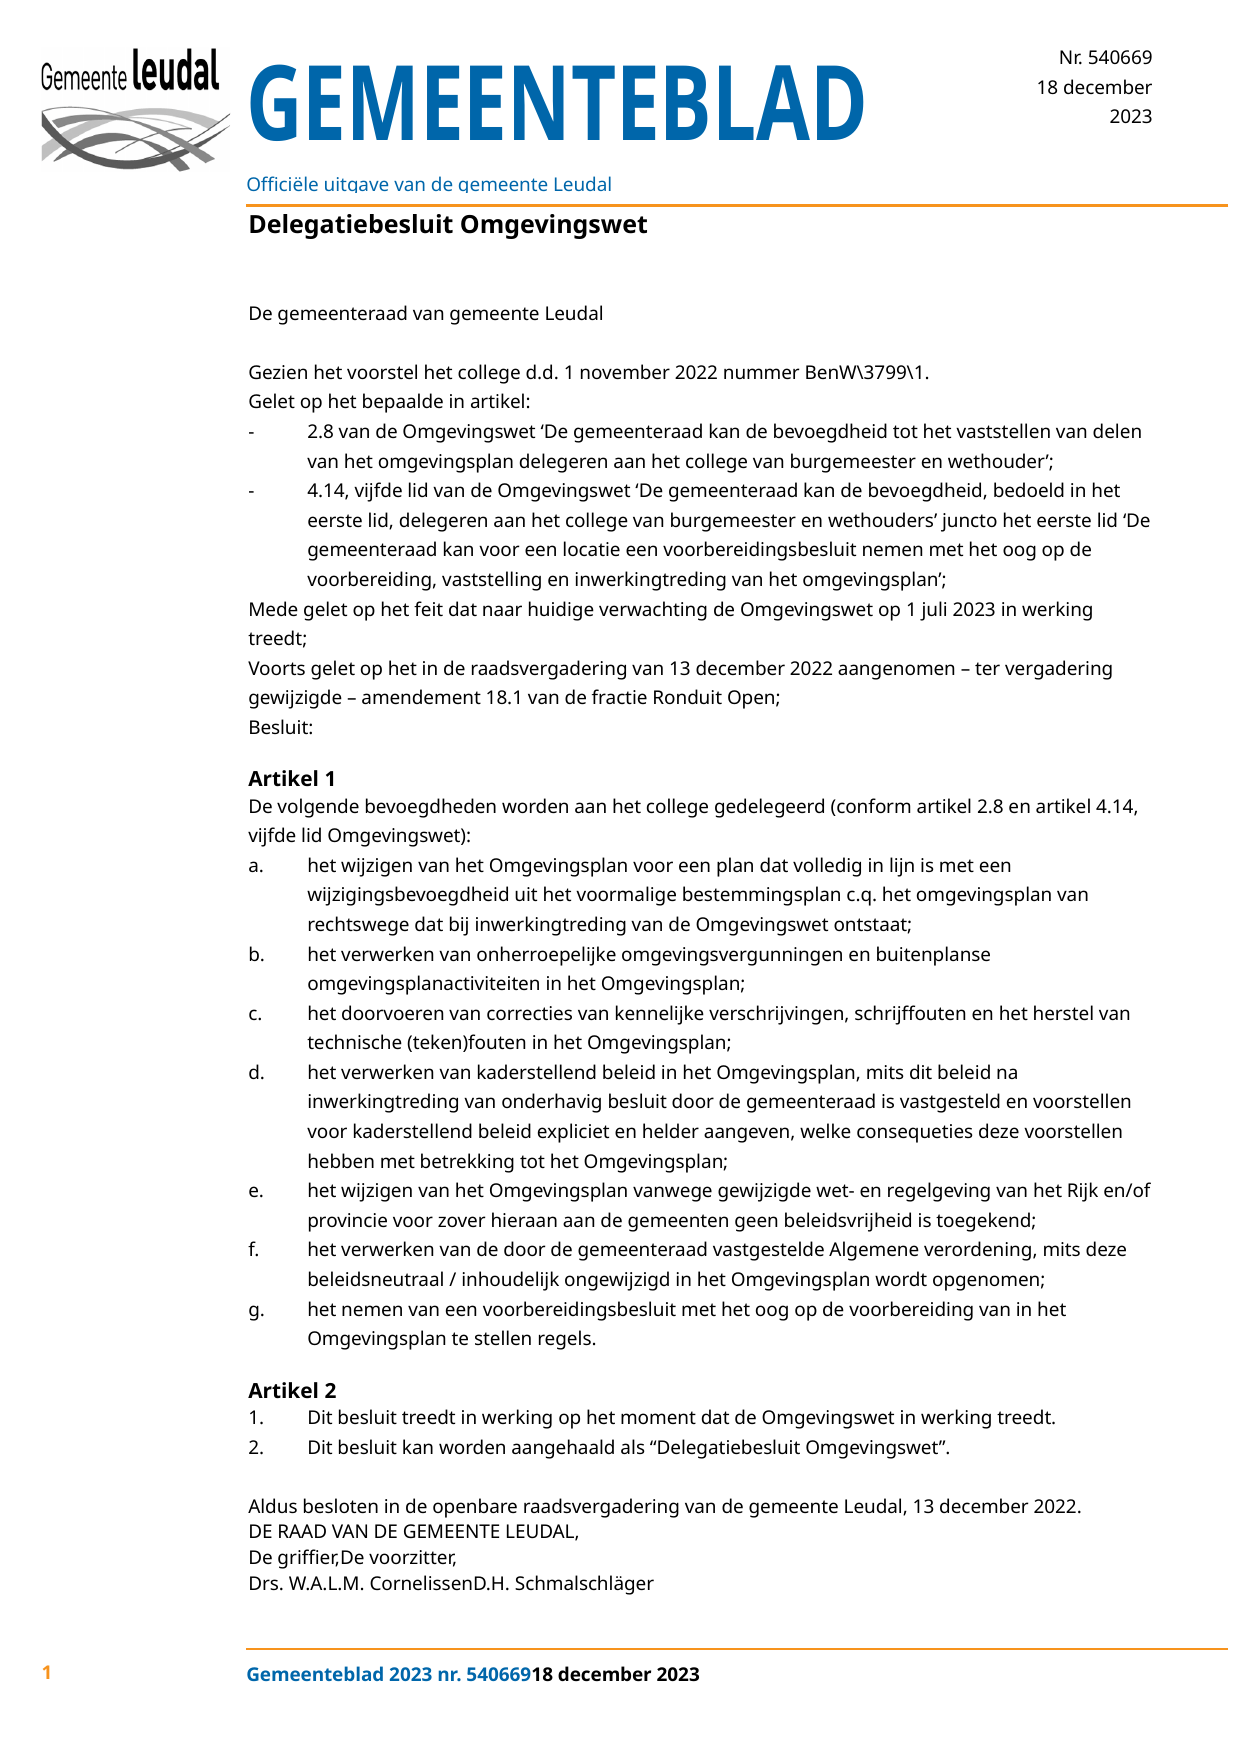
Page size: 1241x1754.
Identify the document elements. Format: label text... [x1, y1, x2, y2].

text Besluit: [248, 714, 1152, 740]
text Artikel 2 [248, 1376, 1152, 1404]
list het verwerken van kaderstellend beleid in het Omgevingsplan, mits dit beleid na inwerkingtreding van onderhavig besluit door de gemeenteraad is vastgesteld en voorstellen voor kaderstellend beleid expliciet en helder aangeven, welke consequeties deze voorstellen hebben met betrekking tot het Omgevingsplan; [248, 1059, 1152, 1174]
text Gezien het voorstel het college d.d. 1 november 2022 nummer BenW\3799\1. [248, 359, 1152, 385]
list het wijzigen van het Omgevingsplan voor een plan dat volledig in lijn is met een wijzigingsbevoegdheid uit het voormalige bestemmingsplan c.q. het omgevingsplan van rechtswege dat bij inwerkingtreding van de Omgevingswet ontstaat; [248, 852, 1152, 937]
text De griffier,De voorzitter, [248, 1544, 1152, 1570]
list 4.14, vijfde lid van de Omgevingswet ‘De gemeenteraad kan de bevoegdheid, bedoeld in het eerste lid, delegeren aan het college van burgemeester en wethouders’ juncto het eerste lid ‘De gemeenteraad kan voor een locatie een voorbereidingsbesluit nemen met het oog op de voorbereiding, vaststelling en inwerkingtreding van het omgevingsplan’; [248, 477, 1152, 592]
list het verwerken van onherroepelijke omgevingsvergunningen en buitenplanse omgevingsplanactiviteiten in het Omgevingsplan; [248, 941, 1152, 996]
list Dit besluit treedt in werking op het moment dat de Omgevingswet in werking treedt. [248, 1404, 1152, 1430]
text Mede gelet op het feit dat naar huidige verwachting de Omgevingswet op 1 juli 2023 in werking treedt; [248, 596, 1152, 651]
list het wijzigen van het Omgevingsplan vanwege gewijzigde wet- en regelgeving van het Rijk en/of provincie voor zover hieraan aan de gemeenten geen beleidsvrijheid is toegekend; [248, 1177, 1152, 1233]
text Aldus besloten in de openbare raadsvergadering van de gemeente Leudal, 13 december 2022. [248, 1493, 1152, 1519]
text Gelet op het bepaalde in artikel: [248, 389, 1152, 414]
list het doorvoeren van correcties van kennelijke verschrijvingen, schrijffouten en het herstel van technische (teken)fouten in het Omgevingsplan; [248, 1000, 1152, 1055]
text Drs. W.A.L.M. CornelissenD.H. Schmalschläger [248, 1570, 1152, 1596]
text Voorts gelet op het in de raadsvergadering van 13 december 2022 aangenomen – ter vergadering gewijzigde – amendement 18.1 van de fractie Ronduit Open; [248, 655, 1152, 710]
text Delegatiebesluit Omgevingswet [248, 207, 1152, 241]
list Dit besluit kan worden aangehaald als “Delegatiebesluit Omgevingswet”. [248, 1434, 1152, 1459]
list het nemen van een voorbereidingsbesluit met het oog op de voorbereiding van in het Omgevingsplan te stellen regels. [248, 1296, 1152, 1351]
text De gemeenteraad van gemeente Leudal [248, 300, 1152, 326]
list 2.8 van de Omgevingswet ‘De gemeenteraad kan de bevoegdheid tot het vaststellen van delen van het omgevingsplan delegeren aan het college van burgemeester en wethouder’; [248, 418, 1152, 473]
text De volgende bevoegdheden worden aan het college gedelegeerd (conform artikel 2.8 en artikel 4.14, vijfde lid Omgevingswet): [248, 793, 1152, 848]
text DE RAAD VAN DE GEMEENTE LEUDAL, [248, 1519, 1152, 1544]
picture [41, 47, 231, 172]
text Artikel 1 [248, 764, 1152, 793]
list het verwerken van de door de gemeenteraad vastgestelde Algemene verordening, mits deze beleidsneutraal / inhoudelijk ongewijzigd in het Omgevingsplan wordt opgenomen; [248, 1237, 1152, 1292]
